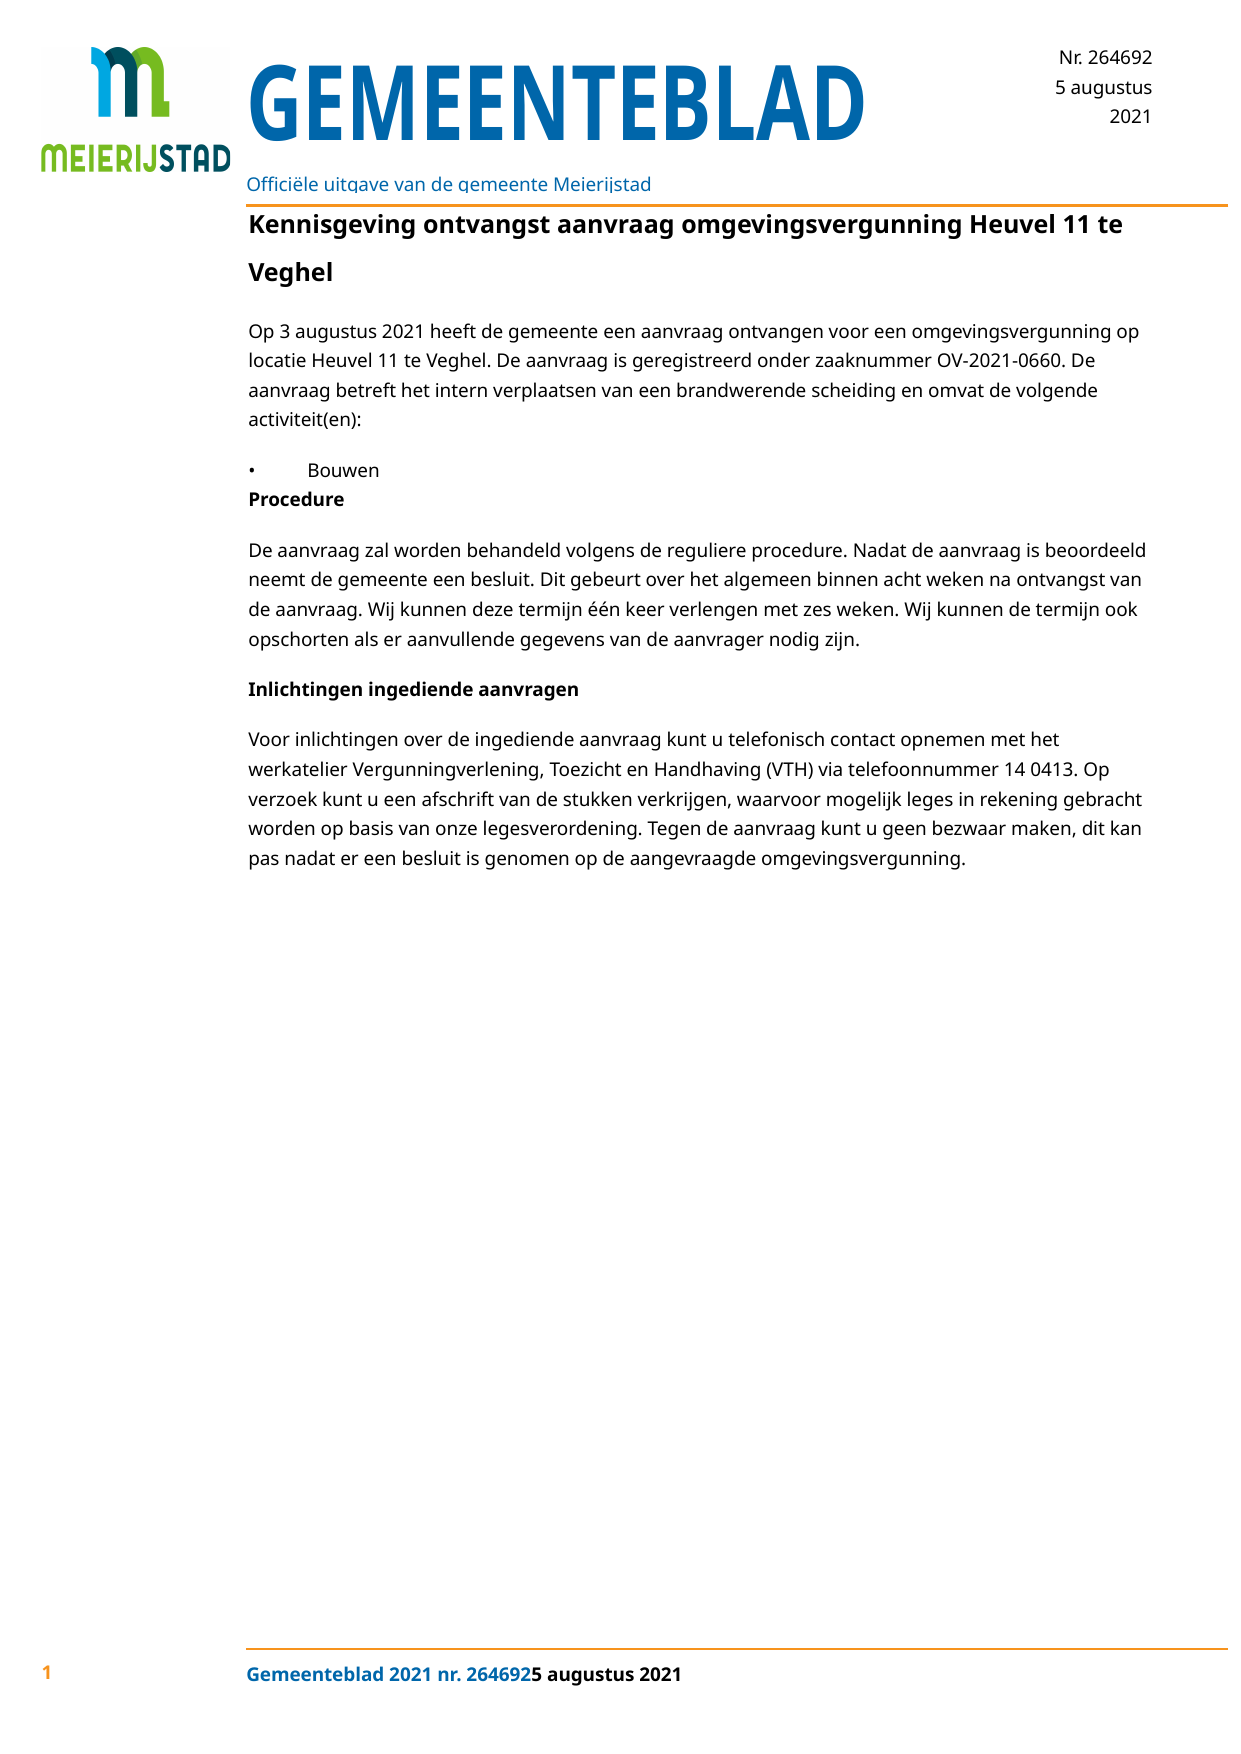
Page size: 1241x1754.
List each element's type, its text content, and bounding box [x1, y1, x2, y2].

text Op 3 augustus 2021 heeft de gemeente een aanvraag ontvangen voor een omgevingsvergunning op locatie Heuvel 11 te Veghel. De aanvraag is geregistreerd onder zaaknummer OV-2021-0660. De aanvraag betreft het intern verplaatsen van een brandwerende scheiding en omvat de volgende activiteit(en): [248, 318, 1152, 432]
text Inlichtingen ingediende aanvragen [248, 676, 1152, 702]
text De aanvraag zal worden behandeld volgens de reguliere procedure. Nadat de aanvraag is beoordeeld neemt de gemeente een besluit. Dit gebeurt over het algemeen binnen acht weken na ontvangst van de aanvraag. Wij kunnen deze termijn één keer verlengen met zes weken. Wij kunnen de termijn ook opschorten als er aanvullende gegevens van de aanvrager nodig zijn. [248, 537, 1152, 652]
text Kennisgeving ontvangst aanvraag omgevingsvergunning Heuvel 11 te Veghel [248, 207, 1152, 288]
text Procedure [248, 487, 1152, 512]
picture [41, 47, 231, 172]
list Bouwen [248, 457, 1152, 483]
text Voor inlichtingen over de ingediende aanvraag kunt u telefonisch contact opnemen met het werkatelier Vergunningverlening, Toezicht en Handhaving (VTH) via telefoonnummer 14 0413. Op verzoek kunt u een afschrift van de stukken verkrijgen, waarvoor mogelijk leges in rekening gebracht worden op basis van onze legesverordening. Tegen de aanvraag kunt u geen bezwaar maken, dit kan pas nadat er een besluit is genomen op de aangevraagde omgevingsvergunning. [248, 727, 1152, 871]
